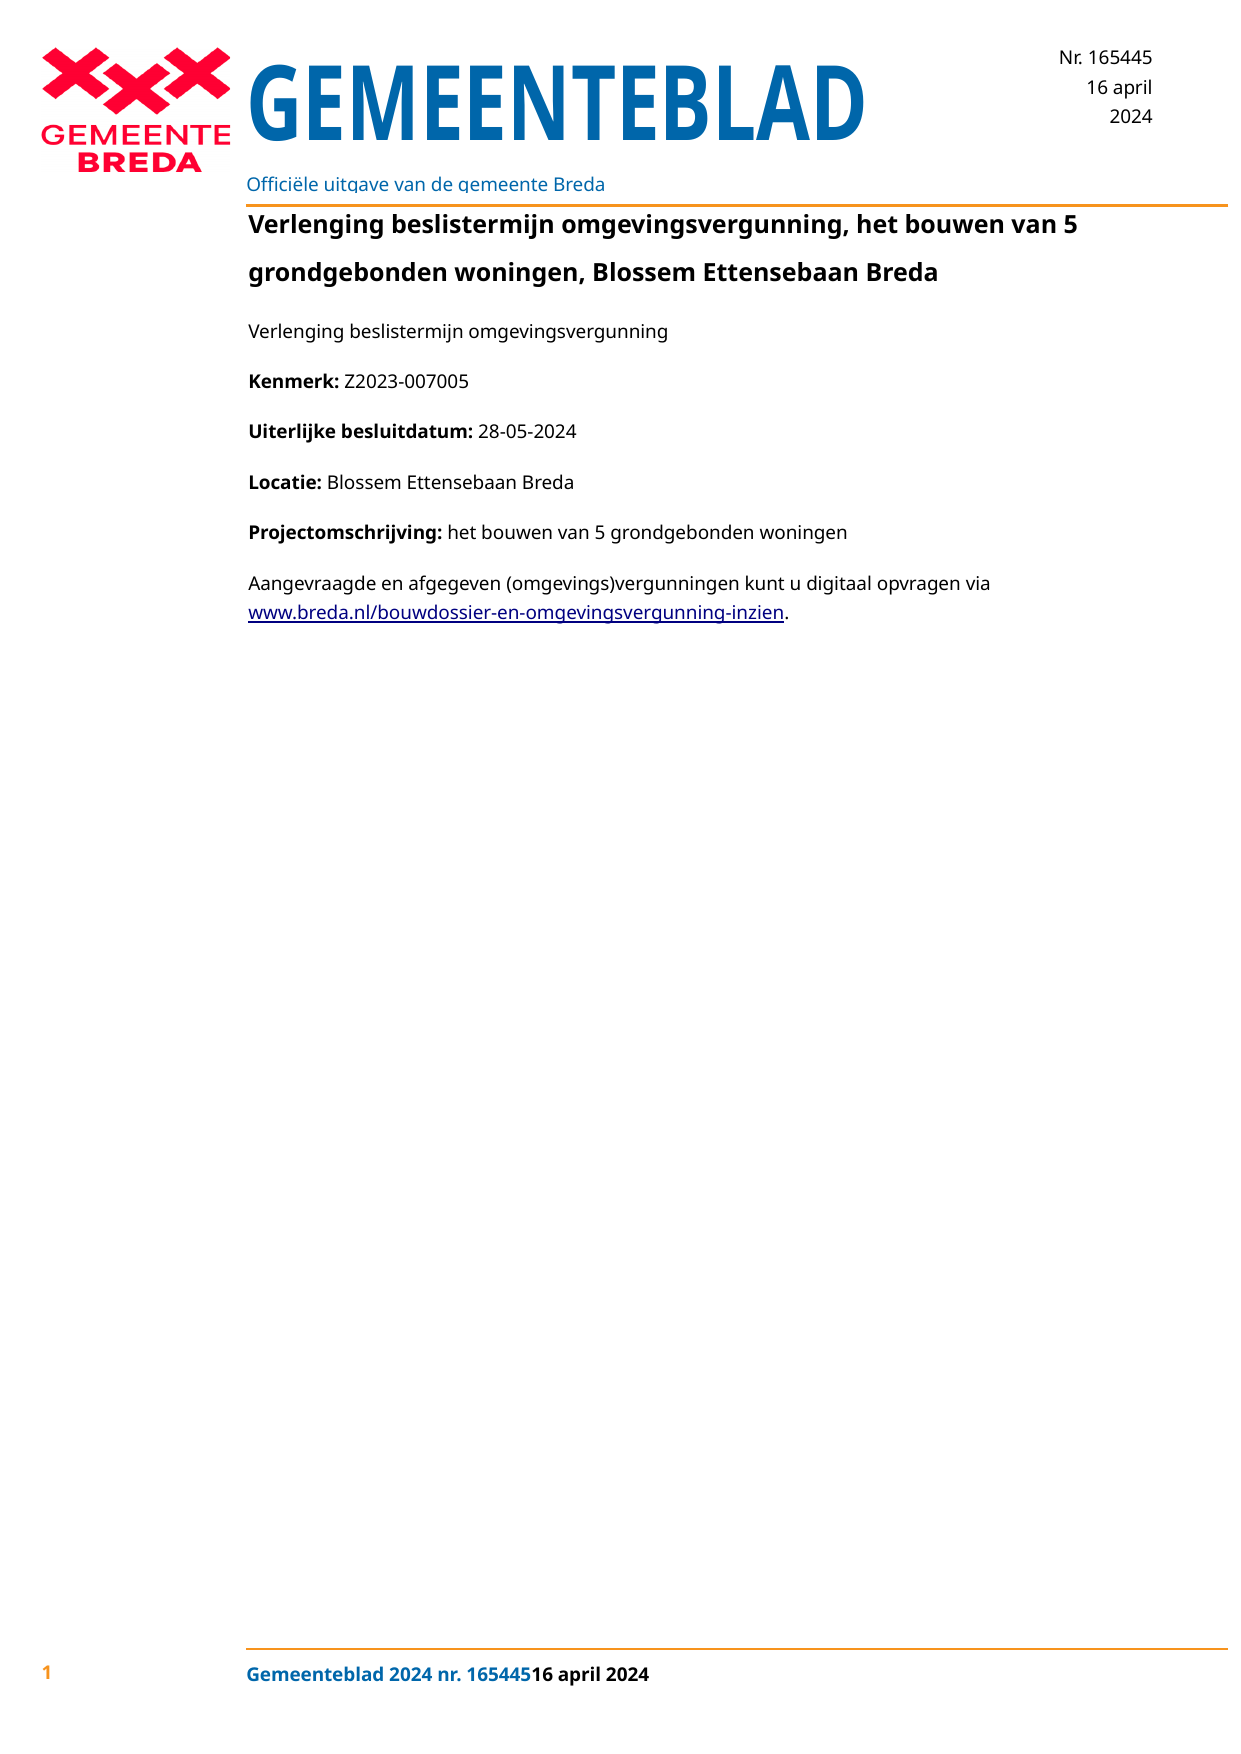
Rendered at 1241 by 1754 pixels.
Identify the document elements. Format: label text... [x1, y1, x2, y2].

text Projectomschrijving: het bouwen van 5 grondgebonden woningen [248, 519, 1152, 545]
picture [41, 47, 231, 172]
text Aangevraagde en afgegeven (omgevings)vergunningen kunt u digitaal opvragen via www.breda.nl/bouwdossier-en-omgevingsvergunning-inzien. [248, 570, 1152, 625]
text Verlenging beslistermijn omgevingsvergunning, het bouwen van 5 grondgebonden woningen, Blossem Ettensebaan Breda [248, 207, 1152, 288]
text Uiterlijke besluitdatum: 28-05-2024 [248, 419, 1152, 444]
text Verlenging beslistermijn omgevingsvergunning [248, 318, 1152, 344]
text Locatie: Blossem Ettensebaan Breda [248, 469, 1152, 495]
text Kenmerk: Z2023-007005 [248, 368, 1152, 394]
